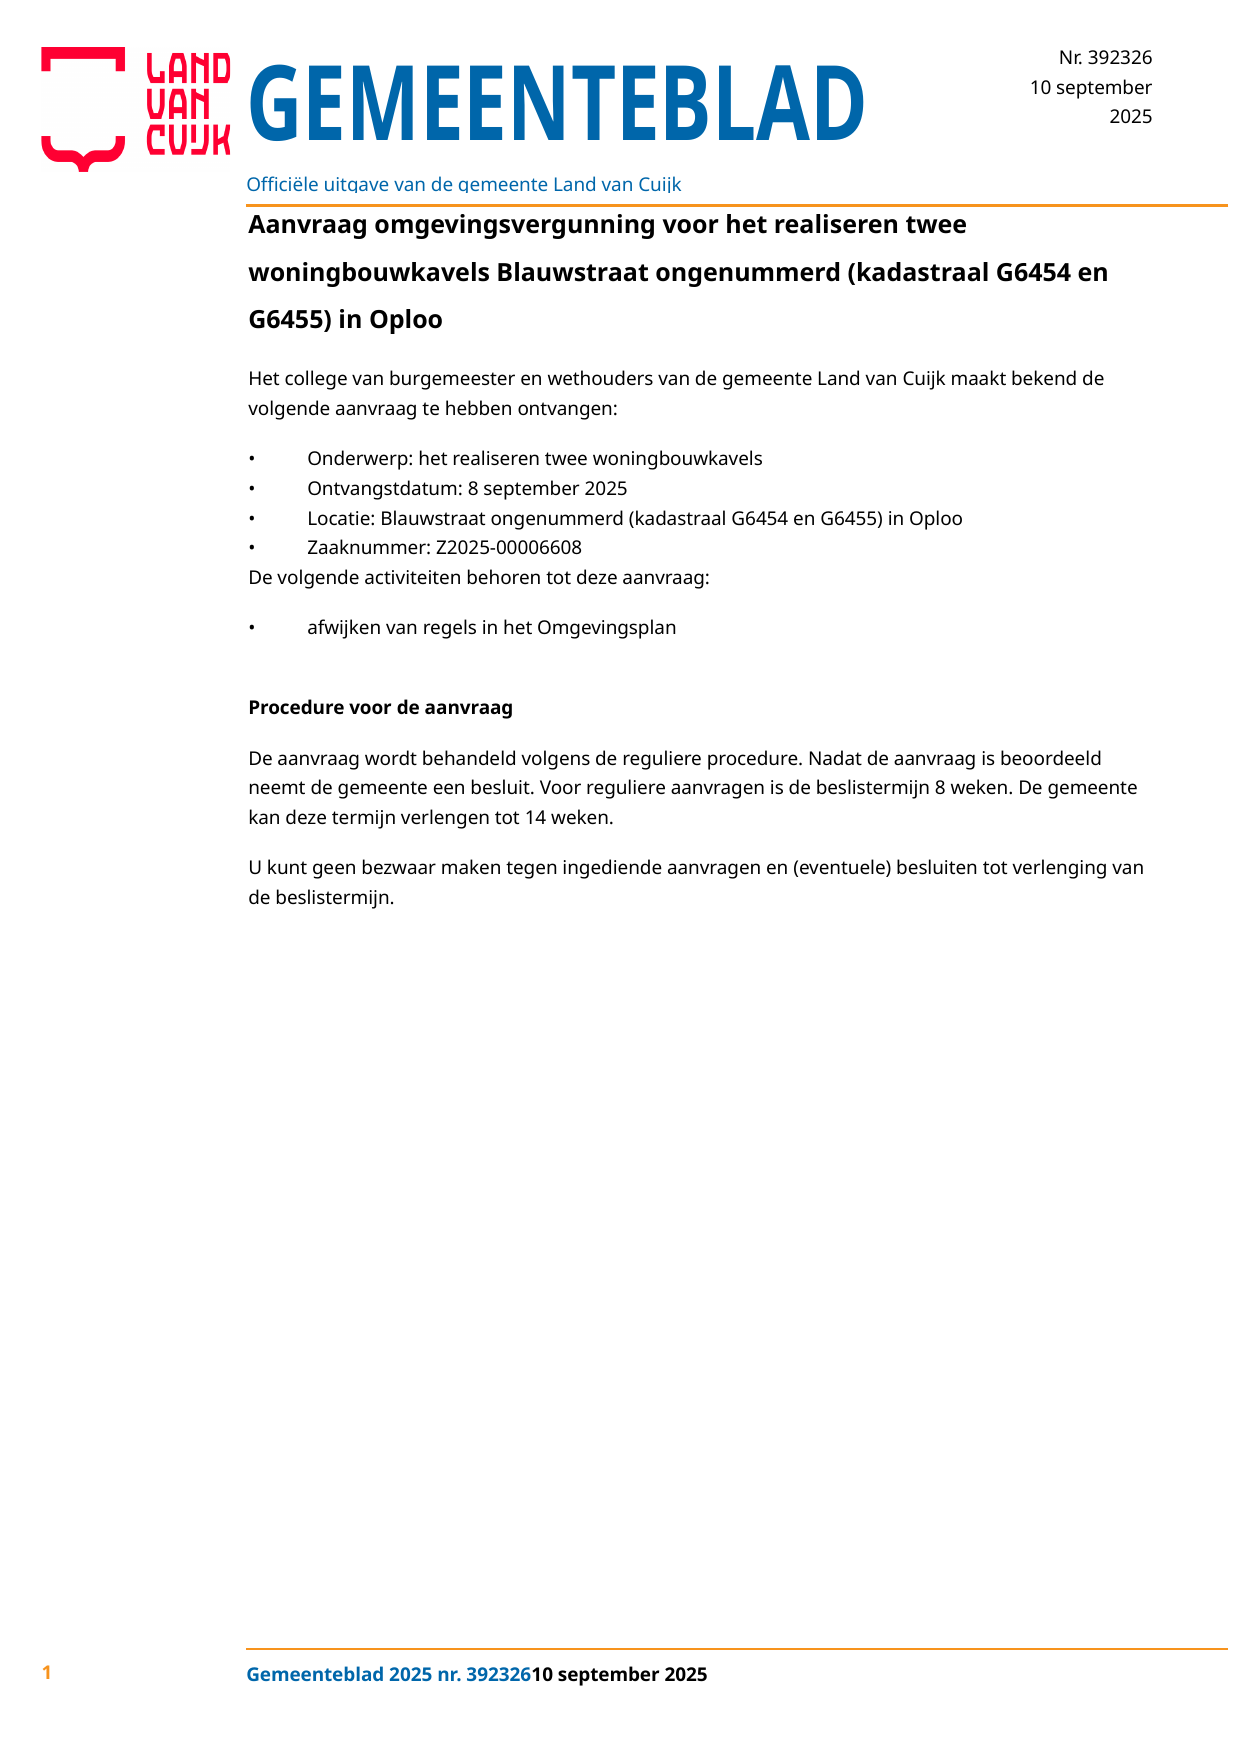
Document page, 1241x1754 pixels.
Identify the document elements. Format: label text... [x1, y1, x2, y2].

text Het college van burgemeester en wethouders van de gemeente Land van Cuijk maakt bekend de volgende aanvraag te hebben ontvangen: [248, 366, 1152, 421]
list afwijken van regels in het Omgevingsplan [248, 614, 1152, 640]
list Onderwerp: het realiseren twee woningbouwkavels [248, 446, 1152, 471]
text Procedure voor de aanvraag [248, 694, 1152, 720]
text U kunt geen bezwaar maken tegen ingediende aanvragen en (eventuele) besluiten tot verlenging van de beslistermijn. [248, 854, 1152, 909]
list Zaaknummer: Z2025-00006608 [248, 534, 1152, 560]
text Aanvraag omgevingsvergunning voor het realiseren twee woningbouwkavels Blauwstraat ongenummerd (kadastraal G6454 en G6455) in Oploo [248, 207, 1152, 336]
text De volgende activiteiten behoren tot deze aanvraag: [248, 564, 1152, 589]
list Ontvangstdatum: 8 september 2025 [248, 475, 1152, 501]
text De aanvraag wordt behandeld volgens de reguliere procedure. Nadat de aanvraag is beoordeeld neemt de gemeente een besluit. Voor reguliere aanvragen is de beslistermijn 8 weken. De gemeente kan deze termijn verlengen tot 14 weken. [248, 745, 1152, 829]
picture [41, 47, 231, 172]
list Locatie: Blauwstraat ongenummerd (kadastraal G6454 en G6455) in Oploo [248, 505, 1152, 530]
